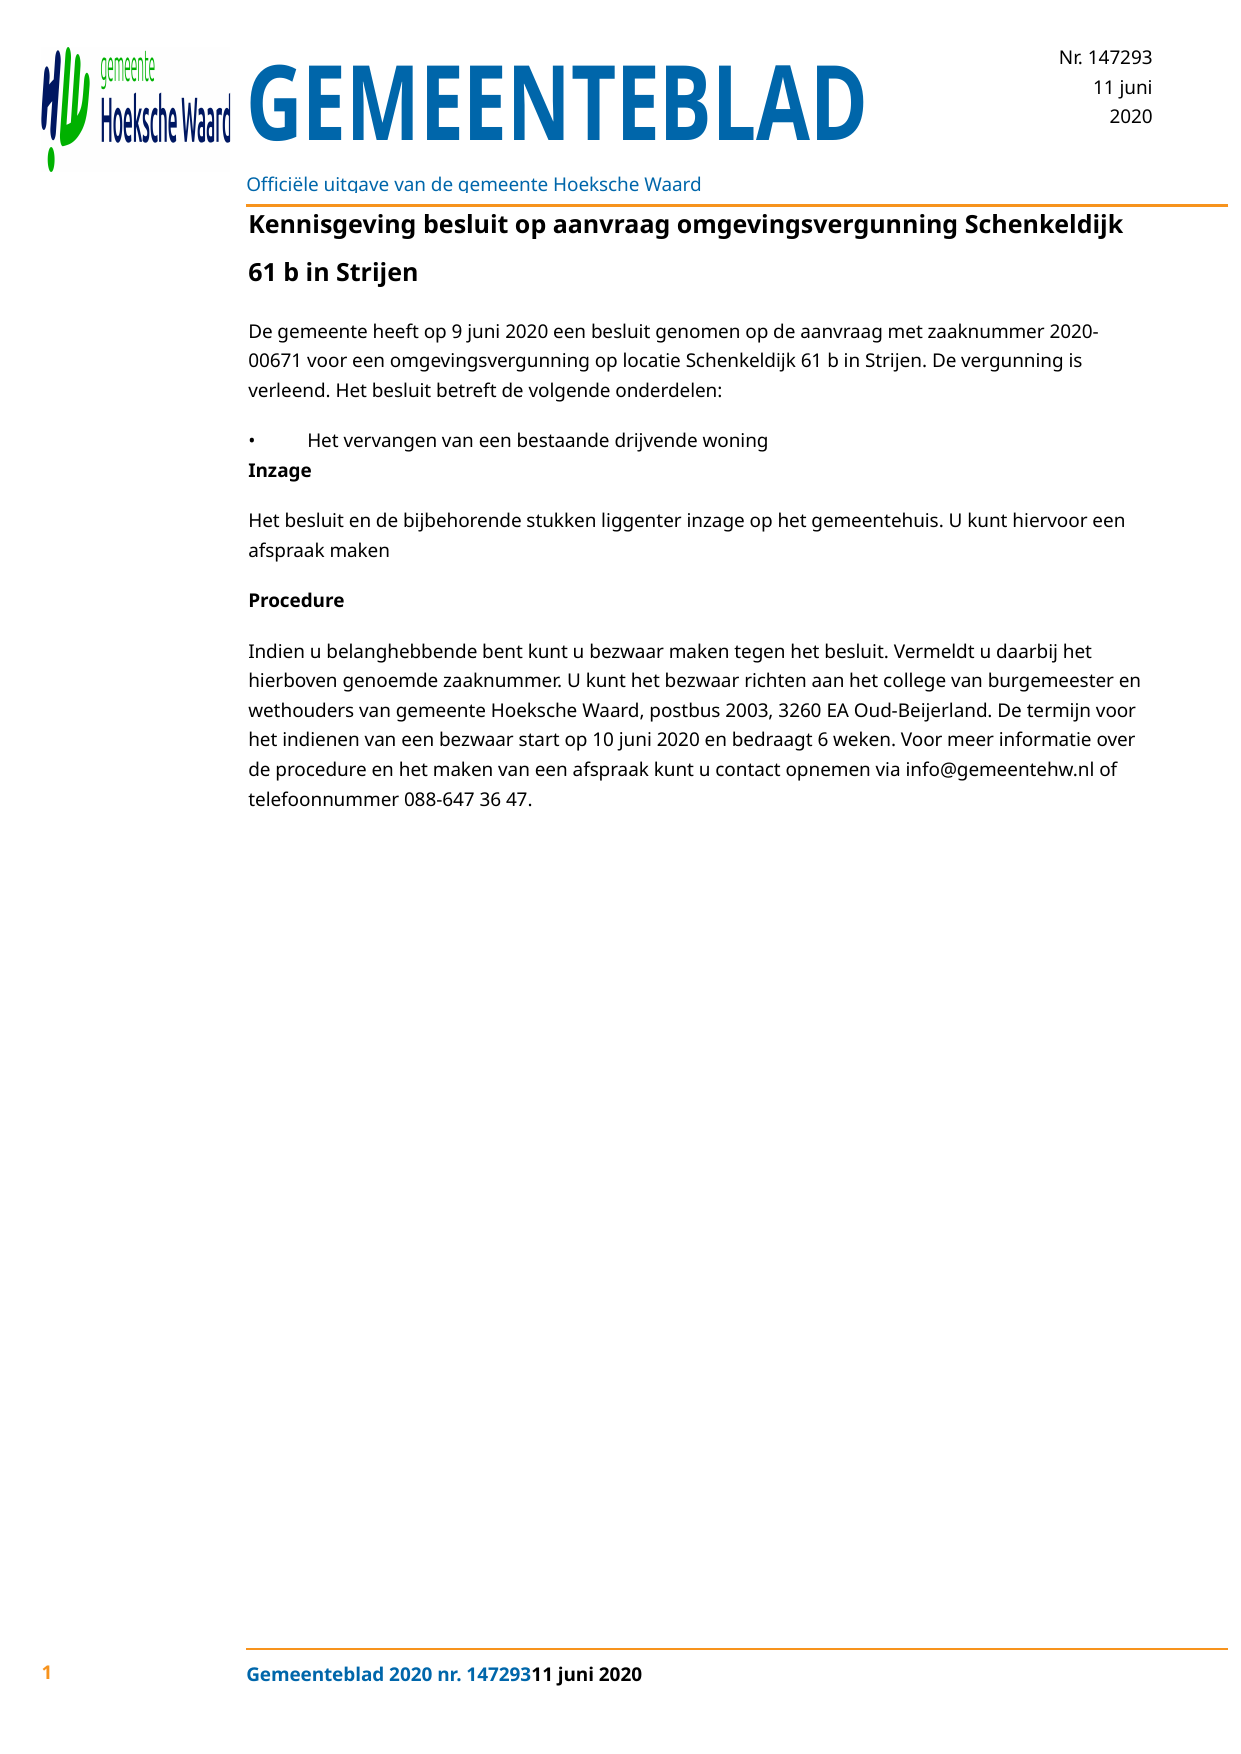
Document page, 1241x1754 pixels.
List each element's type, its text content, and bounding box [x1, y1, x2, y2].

text Indien u belanghebbende bent kunt u bezwaar maken tegen het besluit. Vermeldt u daarbij het hierboven genoemde zaaknummer. U kunt het bezwaar richten aan het college van burgemeester en wethouders van gemeente Hoeksche Waard, postbus 2003, 3260 EA Oud-Beijerland. De termijn voor het indienen van een bezwaar start op 10 juni 2020 en bedraagt 6 weken. Voor meer informatie over de procedure en het maken van een afspraak kunt u contact opnemen via info@gemeentehw.nl of telefoonnummer 088-647 36 47. [248, 638, 1152, 812]
picture [41, 47, 231, 172]
text Procedure [248, 587, 1152, 613]
text Het besluit en de bijbehorende stukken liggenter inzage op het gemeentehuis. U kunt hiervoor een afspraak maken [248, 507, 1152, 563]
text Inzage [248, 457, 1152, 483]
text De gemeente heeft op 9 juni 2020 een besluit genomen op de aanvraag met zaaknummer 2020-00671 voor een omgevingsvergunning op locatie Schenkeldijk 61 b in Strijen. De vergunning is verleend. Het besluit betreft de volgende onderdelen: [248, 318, 1152, 403]
list Het vervangen van een bestaande drijvende woning [248, 427, 1152, 453]
text Kennisgeving besluit op aanvraag omgevingsvergunning Schenkeldijk 61 b in Strijen [248, 207, 1152, 288]
